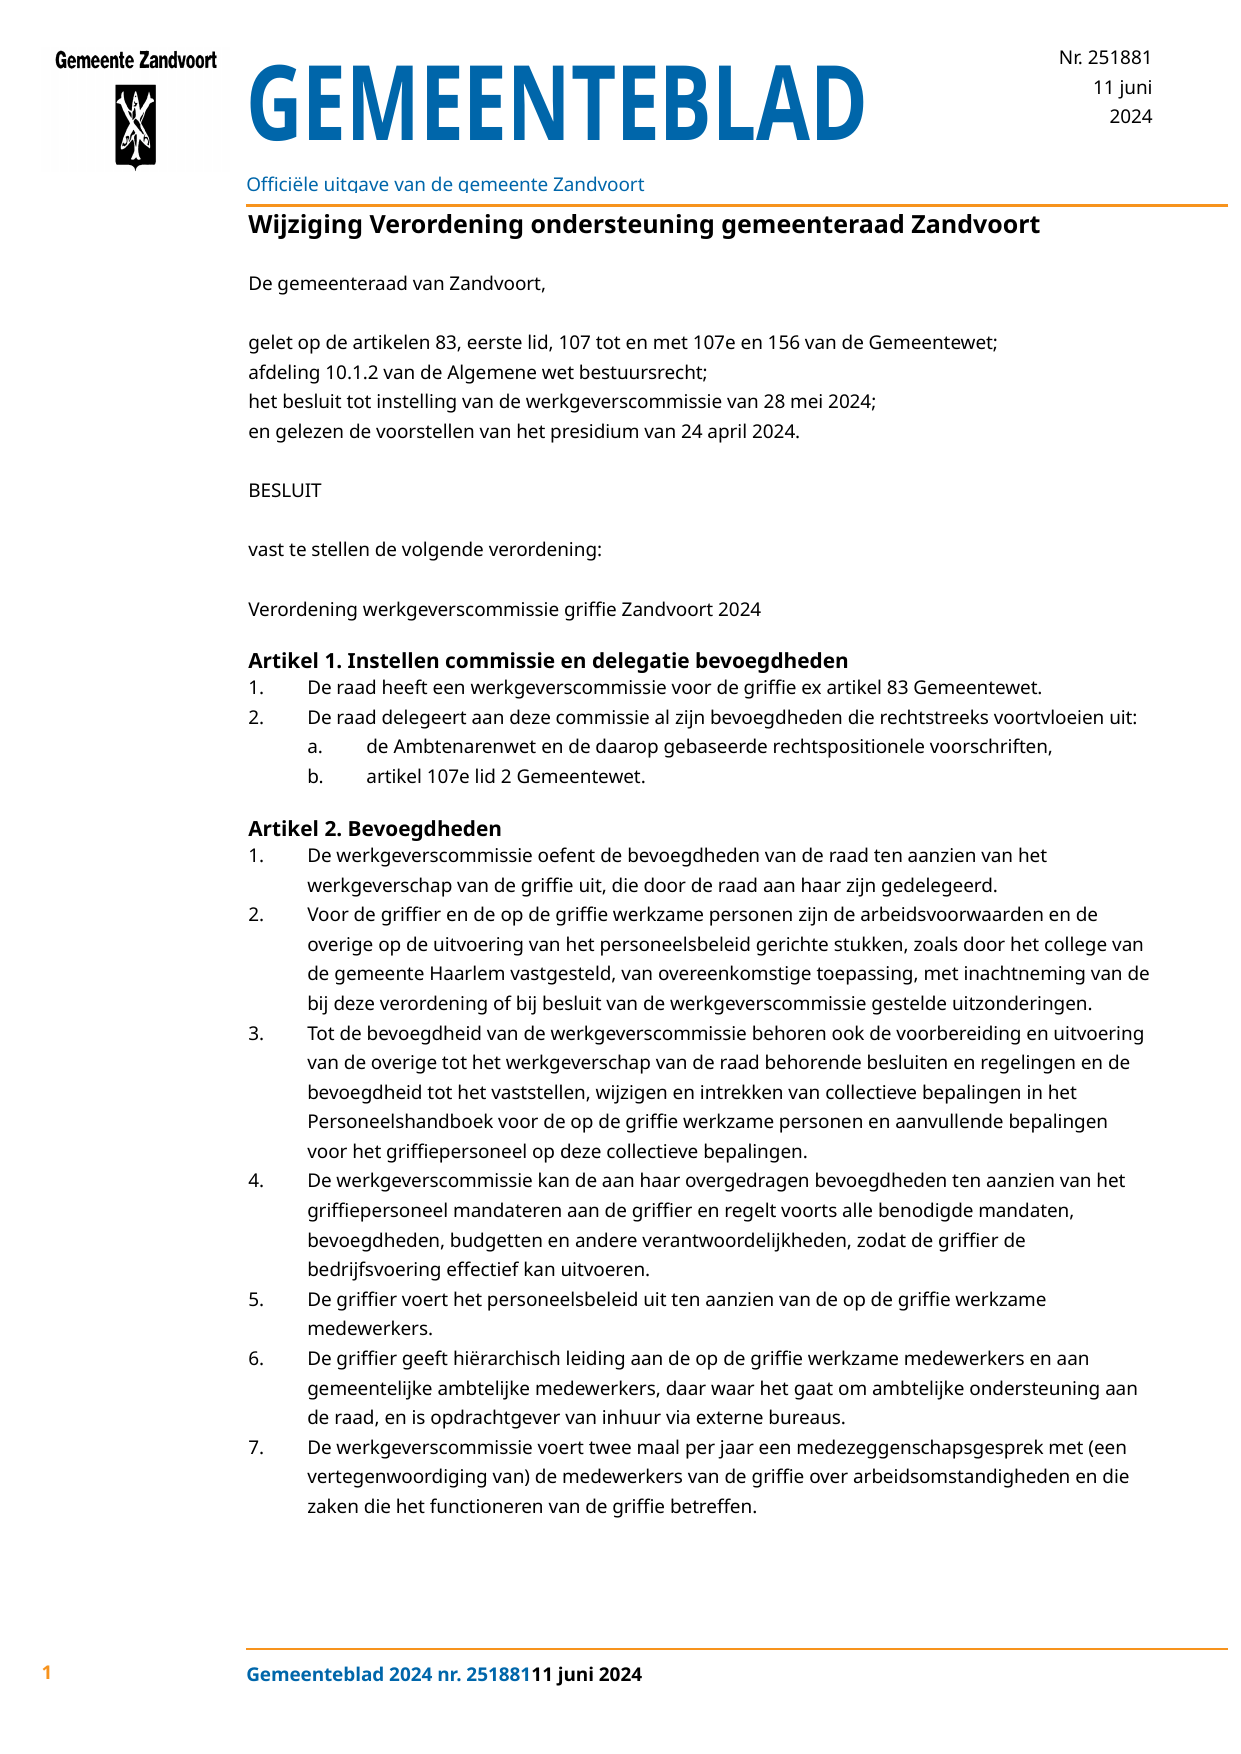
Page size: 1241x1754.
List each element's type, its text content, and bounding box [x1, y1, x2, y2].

text Artikel 1. Instellen commissie en delegatie bevoegdheden [248, 646, 1152, 674]
list Voor de griffier en de op de griffie werkzame personen zijn de arbeidsvoorwaarden en de overige op de uitvoering van het personeelsbeleid gerichte stukken, zoals door het college van de gemeente Haarlem vastgesteld, van overeenkomstige toepassing, met inachtneming van de bij deze verordening of bij besluit van de werkgeverscommissie gestelde uitzonderingen. [248, 901, 1152, 1016]
text en gelezen de voorstellen van het presidium van 24 april 2024. [248, 418, 1152, 444]
text vast te stellen de volgende verordening: [248, 537, 1152, 562]
text Verordening werkgeverscommissie griffie Zandvoort 2024 [248, 596, 1152, 621]
list De werkgeverscommissie kan de aan haar overgedragen bevoegdheden ten aanzien van het griffiepersoneel mandateren aan de griffier en regelt voorts alle benodigde mandaten, bevoegdheden, budgetten en andere verantwoordelijkheden, zodat de griffier de bedrijfsvoering effectief kan uitvoeren. [248, 1168, 1152, 1282]
text De gemeenteraad van Zandvoort, [248, 270, 1152, 296]
text afdeling 10.1.2 van de Algemene wet bestuursrecht; [248, 359, 1152, 385]
text BESLUIT [248, 477, 1152, 503]
list Tot de bevoegdheid van de werkgeverscommissie behoren ook de voorbereiding en uitvoering van de overige tot het werkgeverschap van de raad behorende besluiten en regelingen en de bevoegdheid tot het vaststellen, wijzigen en intrekken van collectieve bepalingen in het Personeelshandboek voor de op de griffie werkzame personen en aanvullende bepalingen voor het griffiepersoneel op deze collectieve bepalingen. [248, 1020, 1152, 1164]
list artikel 107e lid 2 Gemeentewet. [307, 763, 1152, 789]
list de Ambtenarenwet en de daarop gebaseerde rechtspositionele voorschriften, [307, 734, 1152, 759]
list De raad delegeert aan deze commissie al zijn bevoegdheden die rechtstreeks voortvloeien uit: [248, 704, 1152, 730]
list De griffier voert het personeelsbeleid uit ten aanzien van de op de griffie werkzame medewerkers. [248, 1286, 1152, 1341]
list De raad heeft een werkgeverscommissie voor de griffie ex artikel 83 Gemeentewet. [248, 674, 1152, 700]
list De werkgeverscommissie voert twee maal per jaar een medezeggenschapsgesprek met (een vertegenwoordiging van) de medewerkers van de griffie over arbeidsomstandigheden en die zaken die het functioneren van de griffie betreffen. [248, 1434, 1152, 1519]
text Wijziging Verordening ondersteuning gemeenteraad Zandvoort [248, 207, 1152, 241]
text het besluit tot instelling van de werkgeverscommissie van 28 mei 2024; [248, 389, 1152, 414]
text gelet op de artikelen 83, eerste lid, 107 tot en met 107e en 156 van de Gemeentewet; [248, 329, 1152, 355]
list De griffier geeft hiërarchisch leiding aan de op de griffie werkzame medewerkers en aan gemeentelijke ambtelijke medewerkers, daar waar het gaat om ambtelijke ondersteuning aan de raad, en is opdrachtgever van inhuur via externe bureaus. [248, 1345, 1152, 1430]
picture [41, 47, 231, 172]
text Artikel 2. Bevoegdheden [248, 814, 1152, 842]
list De werkgeverscommissie oefent de bevoegdheden van de raad ten aanzien van het werkgeverschap van de griffie uit, die door de raad aan haar zijn gedelegeerd. [248, 842, 1152, 897]
